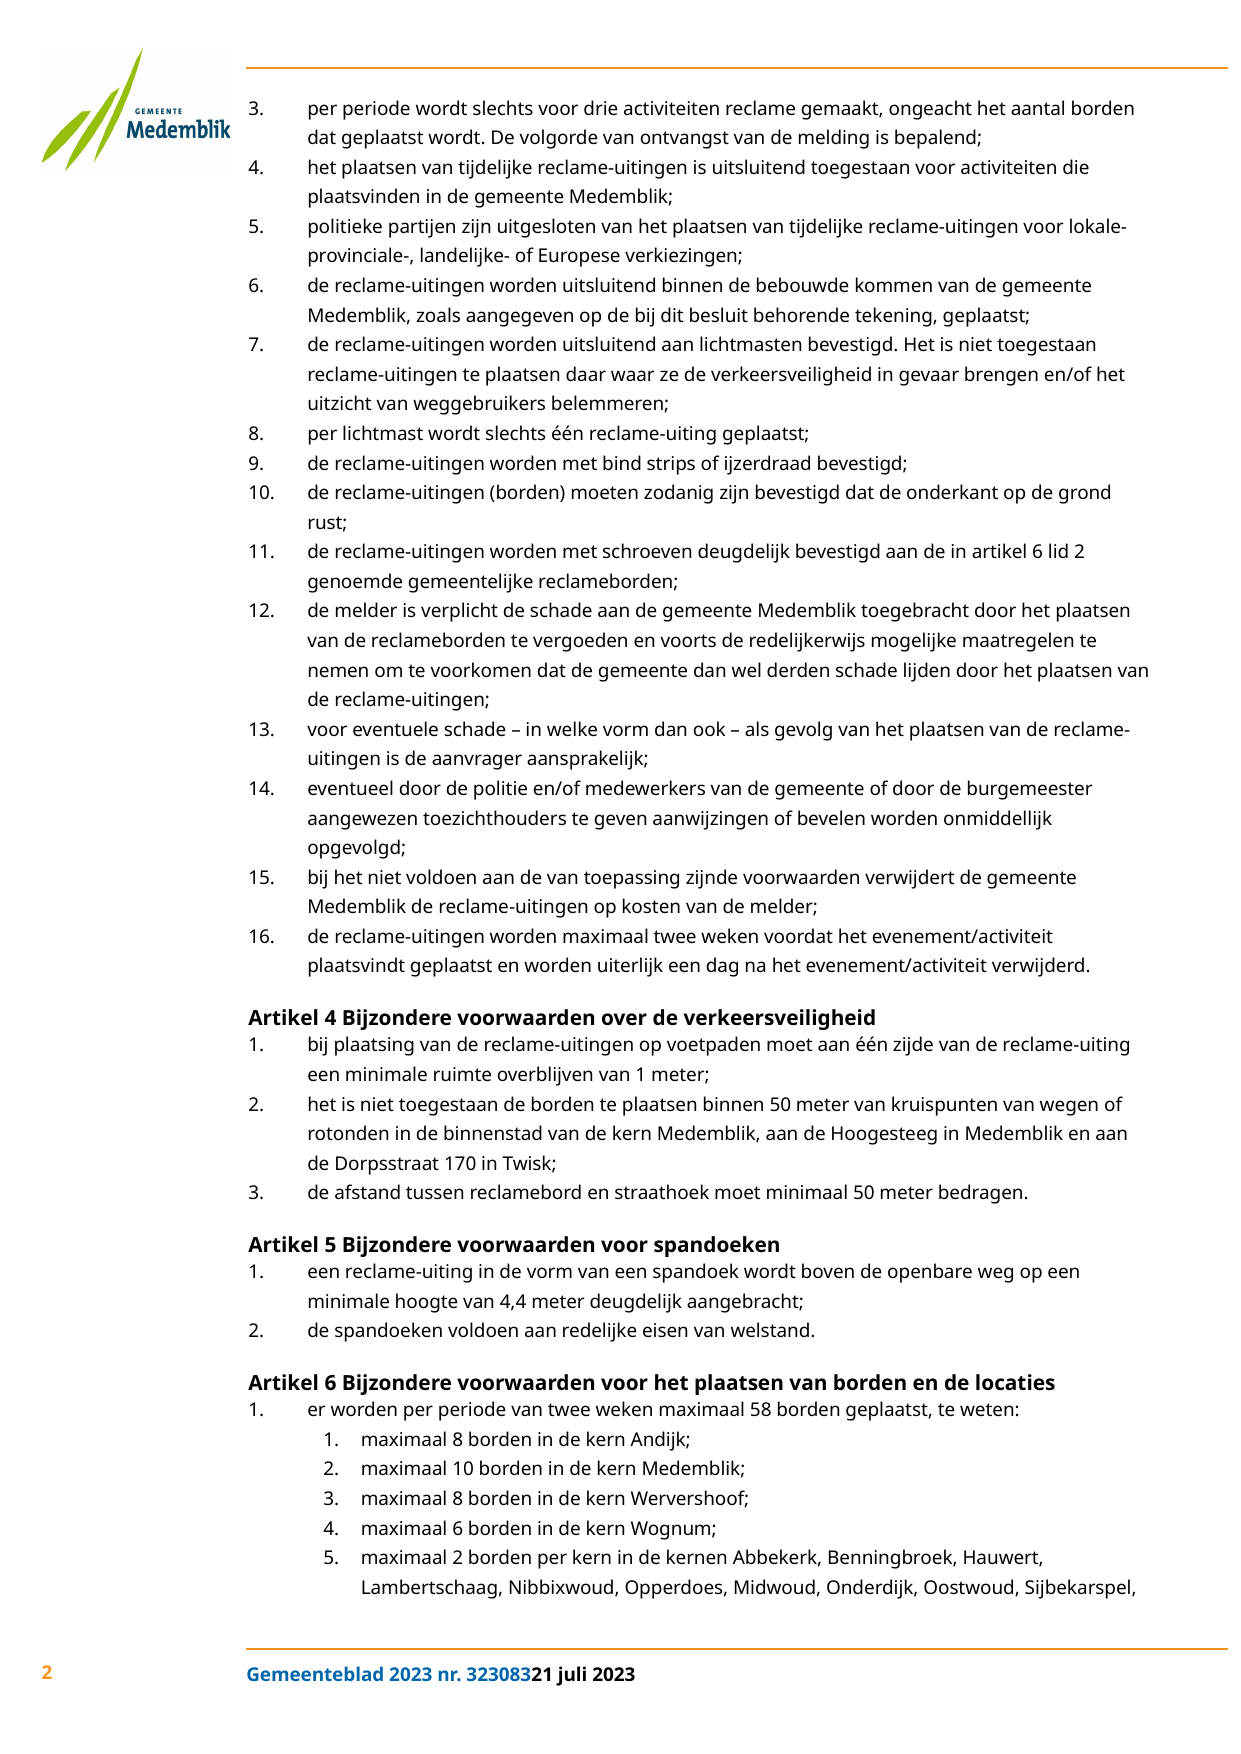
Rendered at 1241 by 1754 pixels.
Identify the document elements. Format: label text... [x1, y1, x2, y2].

list de reclame-uitingen worden met bind strips of ijzerdraad bevestigd; [248, 450, 1152, 476]
list de reclame-uitingen worden met schroeven deugdelijk bevestigd aan de in artikel 6 lid 2 genoemde gemeentelijke reclameborden; [248, 538, 1152, 594]
list maximaal 6 borden in de kern Wognum; [323, 1515, 1152, 1540]
list voor eventuele schade – in welke vorm dan ook – als gevolg van het plaatsen van de reclame-uitingen is de aanvrager aansprakelijk; [248, 716, 1152, 771]
list het is niet toegestaan de borden te plaatsen binnen 50 meter van kruispunten van wegen of rotonden in de binnenstad van de kern Medemblik, aan de Hoogesteeg in Medemblik en aan de Dorpsstraat 170 in Twisk; [248, 1091, 1152, 1176]
text Artikel 4 Bijzondere voorwaarden over de verkeersveiligheid [248, 1003, 1152, 1032]
list een reclame-uiting in de vorm van een spandoek wordt boven de openbare weg op een minimale hoogte van 4,4 meter deugdelijk aangebracht; [248, 1258, 1152, 1314]
list de afstand tussen reclamebord en straathoek moet minimaal 50 meter bedragen. [248, 1179, 1152, 1205]
list de reclame-uitingen worden uitsluitend binnen de bebouwde kommen van de gemeente Medemblik, zoals aangegeven op de bij dit besluit behorende tekening, geplaatst; [248, 272, 1152, 328]
picture [41, 47, 231, 172]
list de melder is verplicht de schade aan de gemeente Medemblik toegebracht door het plaatsen van de reclameborden te vergoeden en voorts de redelijkerwijs mogelijke maatregelen te nemen om te voorkomen dat de gemeente dan wel derden schade lijden door het plaatsen van de reclame-uitingen; [248, 598, 1152, 712]
list maximaal 8 borden in de kern Andijk; [323, 1426, 1152, 1452]
list bij het niet voldoen aan de van toepassing zijnde voorwaarden verwijdert de gemeente Medemblik de reclame-uitingen op kosten van de melder; [248, 864, 1152, 919]
list politieke partijen zijn uitgesloten van het plaatsen van tijdelijke reclame-uitingen voor lokale-provinciale-, landelijke- of Europese verkiezingen; [248, 213, 1152, 268]
list er worden per periode van twee weken maximaal 58 borden geplaatst, te weten: [248, 1396, 1152, 1422]
text Artikel 6 Bijzondere voorwaarden voor het plaatsen van borden en de locaties [248, 1368, 1152, 1396]
text Artikel 5 Bijzondere voorwaarden voor spandoeken [248, 1230, 1152, 1258]
list bij plaatsing van de reclame-uitingen op voetpaden moet aan één zijde van de reclame-uiting een minimale ruimte overblijven van 1 meter; [248, 1032, 1152, 1087]
list eventueel door de politie en/of medewerkers van de gemeente of door de burgemeester aangewezen toezichthouders te geven aanwijzingen of bevelen worden onmiddellijk opgevolgd; [248, 775, 1152, 860]
list de reclame-uitingen worden maximaal twee weken voordat het evenement/activiteit plaatsvindt geplaatst en worden uiterlijk een dag na het evenement/activiteit verwijderd. [248, 923, 1152, 978]
list het plaatsen van tijdelijke reclame-uitingen is uitsluitend toegestaan voor activiteiten die plaatsvinden in de gemeente Medemblik; [248, 154, 1152, 209]
list maximaal 2 borden per kern in de kernen Abbekerk, Benningbroek, Hauwert, Lambertschaag, Nibbixwoud, Opperdoes, Midwoud, Onderdijk, Oostwoud, Sijbekarspel, [323, 1544, 1152, 1599]
list de reclame-uitingen (borden) moeten zodanig zijn bevestigd dat de onderkant op de grond rust; [248, 479, 1152, 535]
list de spandoeken voldoen aan redelijke eisen van welstand. [248, 1317, 1152, 1343]
list per periode wordt slechts voor drie activiteiten reclame gemaakt, ongeacht het aantal borden dat geplaatst wordt. De volgorde van ontvangst van de melding is bepalend; [248, 95, 1152, 150]
list per lichtmast wordt slechts één reclame-uiting geplaatst; [248, 420, 1152, 446]
list maximaal 8 borden in de kern Wervershoof; [323, 1485, 1152, 1511]
list de reclame-uitingen worden uitsluitend aan lichtmasten bevestigd. Het is niet toegestaan reclame-uitingen te plaatsen daar waar ze de verkeersveiligheid in gevaar brengen en/of het uitzicht van weggebruikers belemmeren; [248, 331, 1152, 416]
list maximaal 10 borden in de kern Medemblik; [323, 1456, 1152, 1481]
